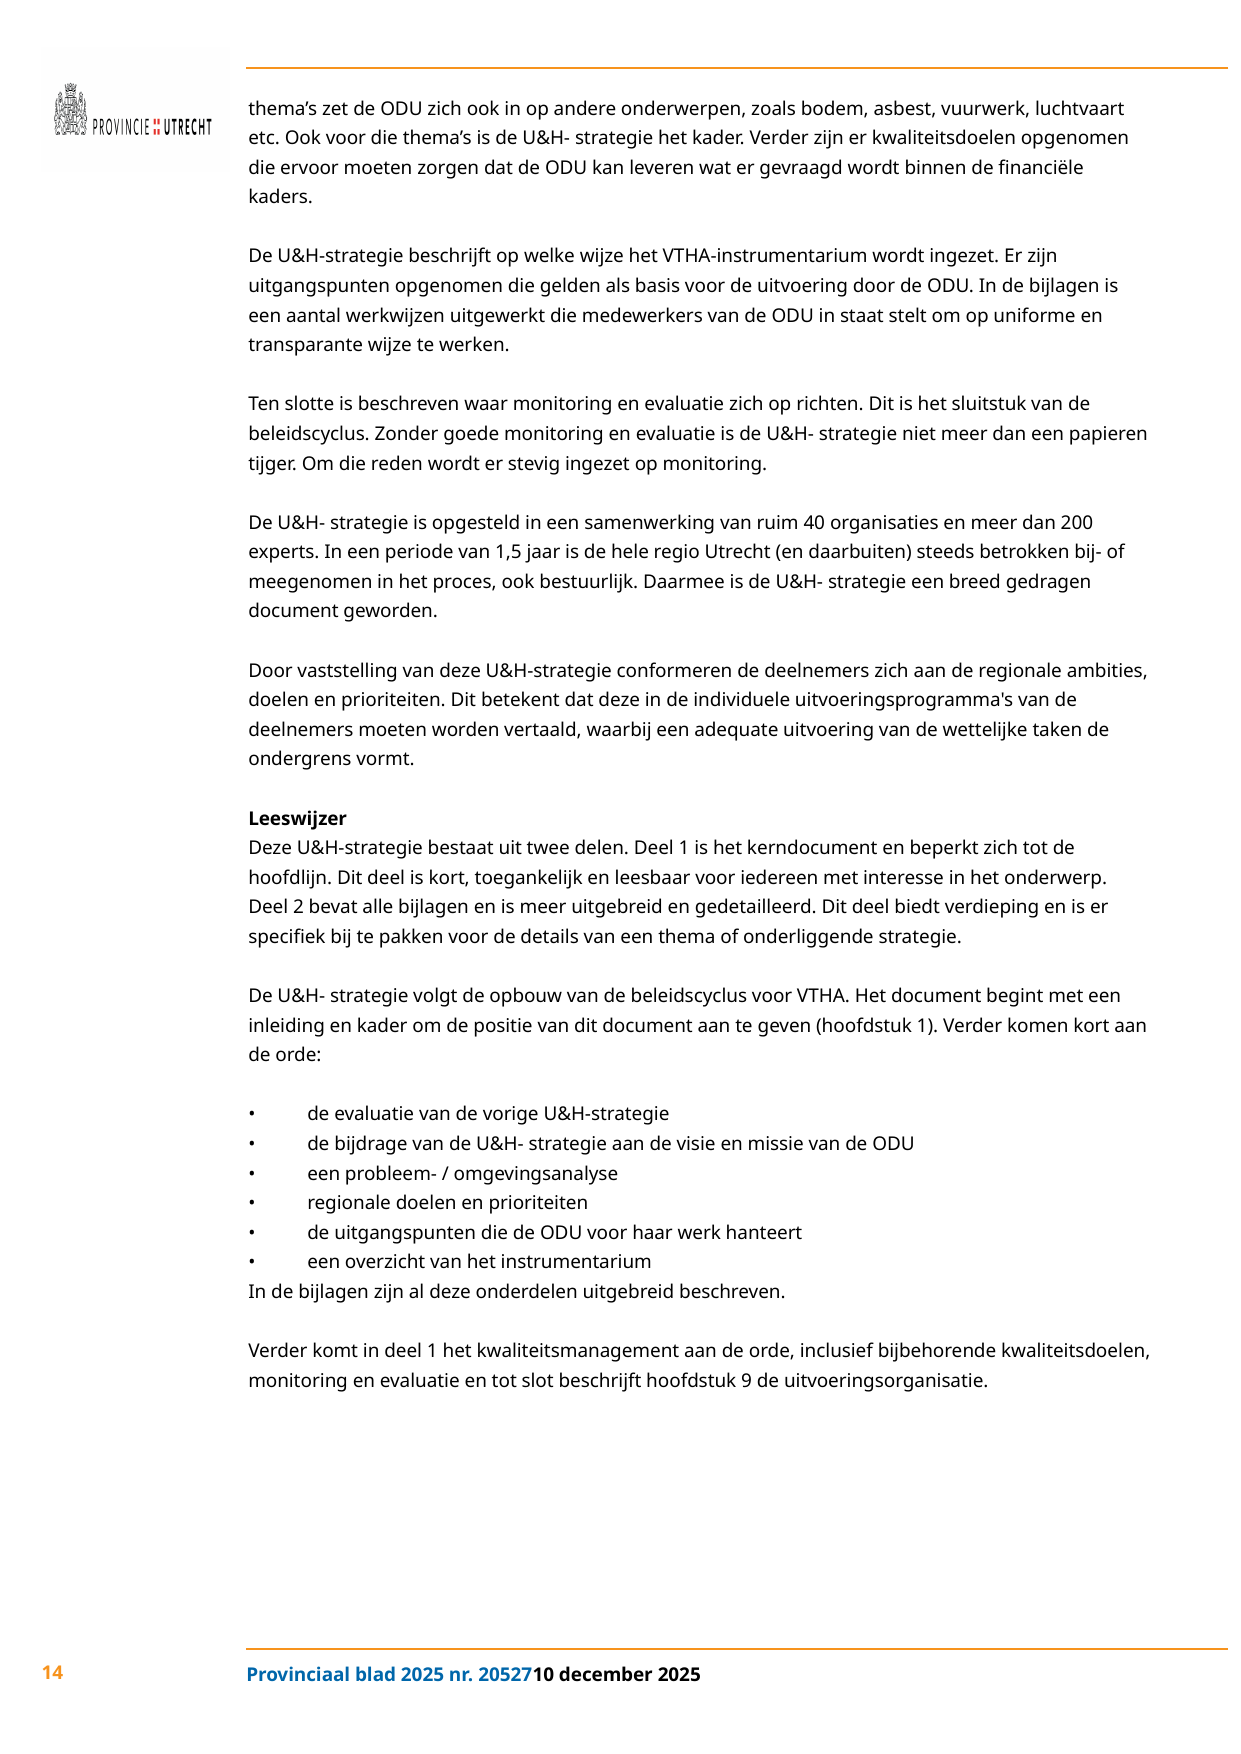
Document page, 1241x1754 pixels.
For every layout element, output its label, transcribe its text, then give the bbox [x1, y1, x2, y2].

list regionale doelen en prioriteiten [248, 1189, 1152, 1215]
list de evaluatie van de vorige U&H-strategie [248, 1101, 1152, 1126]
list een probleem- / omgevingsanalyse [248, 1160, 1152, 1186]
text Deze U&H-strategie bestaat uit twee delen. Deel 1 is het kerndocument en beperkt zich tot de hoofdlijn. Dit deel is kort, toegankelijk en leesbaar voor iedereen met interesse in het onderwerp. Deel 2 bevat alle bijlagen en is meer uitgebreid en gedetailleerd. Dit deel biedt verdieping en is er specifiek bij te pakken voor de details van een thema of onderliggende strategie. [248, 834, 1152, 949]
picture [41, 47, 231, 172]
text De U&H- strategie is opgesteld in een samenwerking van ruim 40 organisaties en meer dan 200 experts. In een periode van 1,5 jaar is de hele regio Utrecht (en daarbuiten) steeds betrokken bij- of meegenomen in het proces, ook bestuurlijk. Daarmee is de U&H- strategie een breed gedragen document geworden. [248, 509, 1152, 623]
list de bijdrage van de U&H- strategie aan de visie en missie van de ODU [248, 1130, 1152, 1156]
list de uitgangspunten die de ODU voor haar werk hanteert [248, 1219, 1152, 1245]
text thema’s zet de ODU zich ook in op andere onderwerpen, zoals bodem, asbest, vuurwerk, luchtvaart etc. Ook voor die thema’s is de U&H- strategie het kader. Verder zijn er kwaliteitsdoelen opgenomen die ervoor moeten zorgen dat de ODU kan leveren wat er gevraagd wordt binnen de financiële kaders. [248, 95, 1152, 209]
text In de bijlagen zijn al deze onderdelen uitgebreid beschreven. [248, 1278, 1152, 1304]
text Door vaststelling van deze U&H-strategie conformeren de deelnemers zich aan de regionale ambities, doelen en prioriteiten. Dit betekent dat deze in de individuele uitvoeringsprogramma's van de deelnemers moeten worden vertaald, waarbij een adequate uitvoering van de wettelijke taken de ondergrens vormt. [248, 657, 1152, 771]
text Leeswijzer [248, 805, 1152, 831]
text De U&H- strategie volgt de opbouw van de beleidscyclus voor VTHA. Het document begint met een inleiding en kader om de positie van dit document aan te geven (hoofdstuk 1). Verder komen kort aan de orde: [248, 982, 1152, 1067]
list een overzicht van het instrumentarium [248, 1248, 1152, 1274]
text Verder komt in deel 1 het kwaliteitsmanagement aan de orde, inclusief bijbehorende kwaliteitsdoelen, monitoring en evaluatie en tot slot beschrijft hoofdstuk 9 de uitvoeringsorganisatie. [248, 1337, 1152, 1393]
text Ten slotte is beschreven waar monitoring en evaluatie zich op richten. Dit is het sluitstuk van de beleidscyclus. Zonder goede monitoring en evaluatie is de U&H- strategie niet meer dan een papieren tijger. Om die reden wordt er stevig ingezet op monitoring. [248, 391, 1152, 476]
text De U&H-strategie beschrijft op welke wijze het VTHA-instrumentarium wordt ingezet. Er zijn uitgangspunten opgenomen die gelden als basis voor de uitvoering door de ODU. In de bijlagen is een aantal werkwijzen uitgewerkt die medewerkers van de ODU in staat stelt om op uniforme en transparante wijze te werken. [248, 243, 1152, 357]
